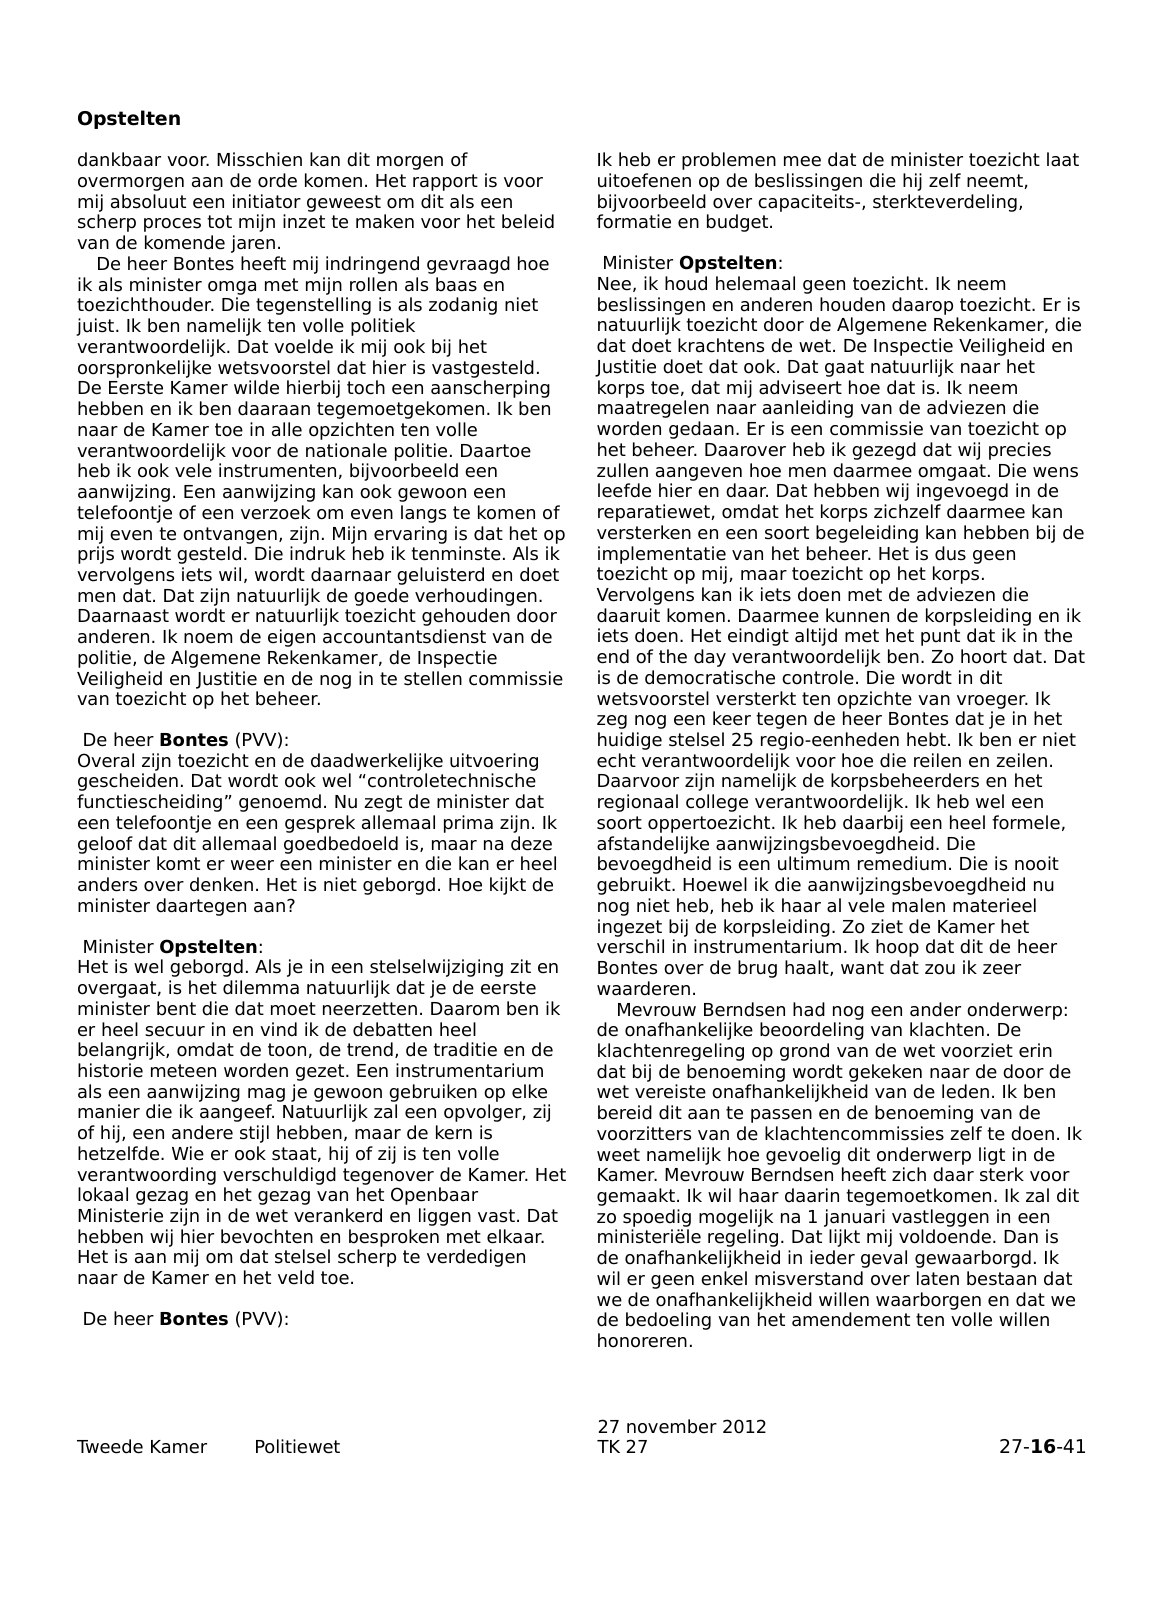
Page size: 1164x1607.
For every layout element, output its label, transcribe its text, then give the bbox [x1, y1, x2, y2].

text De heer Bontes heeft mij indringend gevraagd hoe ik als minister omga met mijn rollen als baas en toezichthouder. Die tegenstelling is als zodanig niet juist. Ik ben namelijk ten volle politiek verantwoordelijk. Dat voelde ik mij ook bij het oorspronkelijke wetsvoorstel dat hier is vastgesteld. De Eerste Kamer wilde hierbij toch een aanscherping hebben en ik ben daaraan tegemoetgekomen. Ik ben naar de Kamer toe in alle opzichten ten volle verantwoordelijk voor de nationale politie. Daartoe heb ik ook vele instrumenten, bijvoorbeeld een aanwijzing. Een aanwijzing kan ook gewoon een telefoontje of een verzoek om even langs te komen of mij even te ontvangen, zijn. Mijn ervaring is dat het op prijs wordt gesteld. Die indruk heb ik tenminste. Als ik vervolgens iets wil, wordt daarnaar geluisterd en doet men dat. Dat zijn natuurlijk de goede verhoudingen. Daarnaast wordt er natuurlijk toezicht gehouden door anderen. Ik noem de eigen accountantsdienst van de politie, de Algemene Rekenkamer, de Inspectie Veiligheid en Justitie en de nog in te stellen commissie van toezicht op het beheer. [77, 254, 567, 710]
text Minister Opstelten: [77, 936, 567, 957]
text Ik heb er problemen mee dat de minister toezicht laat uitoefenen op de beslissingen die hij zelf neemt, bijvoorbeeld over capaciteits-, sterkteverdeling, formatie en budget. [596, 150, 1087, 233]
text dankbaar voor. Misschien kan dit morgen of overmorgen aan de orde komen. Het rapport is voor mij absoluut een initiator geweest om dit als een scherp proces tot mijn inzet te maken voor het beleid van de komende jaren. [77, 150, 567, 254]
text De heer Bontes (PVV): [77, 1309, 567, 1329]
text Minister Opstelten: [596, 253, 1087, 274]
text Mevrouw Berndsen had nog een ander onderwerp: de onafhankelijke beoordeling van klachten. De klachtenregeling op grond van de wet voorziet erin dat bij de benoeming wordt gekeken naar de door de wet vereiste onafhankelijkheid van de leden. Ik ben bereid dit aan te passen en de benoeming van de voorzitters van de klachtencommissies zelf te doen. Ik weet namelijk hoe gevoelig dit onderwerp ligt in de Kamer. Mevrouw Berndsen heeft zich daar sterk voor gemaakt. Ik wil haar daarin tegemoetkomen. Ik zal dit zo spoedig mogelijk na 1 januari vastleggen in een ministeriële regeling. Dat lijkt mij voldoende. Dan is de onafhankelijkheid in ieder geval gewaarborgd. Ik wil er geen enkel misverstand over laten bestaan dat we de onafhankelijkheid willen waarborgen en dat we de bedoeling van het amendement ten volle willen honoreren. [596, 999, 1087, 1352]
text Het is wel geborgd. Als je in een stelselwijziging zit en overgaat, is het dilemma natuurlijk dat je de eerste minister bent die dat moet neerzetten. Daarom ben ik er heel secuur in en vind ik de debatten heel belangrijk, omdat de toon, de trend, de traditie en de historie meteen worden gezet. Een instrumentarium als een aanwijzing mag je gewoon gebruiken op elke manier die ik aangeef. Natuurlijk zal een opvolger, zij of hij, een andere stijl hebben, maar de kern is hetzelfde. Wie er ook staat, hij of zij is ten volle verantwoording verschuldigd tegenover de Kamer. Het lokaal gezag en het gezag van het Openbaar Ministerie zijn in de wet verankerd en liggen vast. Dat hebben wij hier bevochten en besproken met elkaar. Het is aan mij om dat stelsel scherp te verdedigen naar de Kamer en het veld toe. [77, 957, 567, 1289]
text Overal zijn toezicht en de daadwerkelijke uitvoering gescheiden. Dat wordt ook wel “controletechnische functiescheiding” genoemd. Nu zegt de minister dat een telefoontje en een gesprek allemaal prima zijn. Ik geloof dat dit allemaal goedbedoeld is, maar na deze minister komt er weer een minister en die kan er heel anders over denken. Het is niet geborgd. Hoe kijkt de minister daartegen aan? [77, 751, 567, 916]
text Nee, ik houd helemaal geen toezicht. Ik neem beslissingen en anderen houden daarop toezicht. Er is natuurlijk toezicht door de Algemene Rekenkamer, die dat doet krachtens de wet. De Inspectie Veiligheid en Justitie doet dat ook. Dat gaat natuurlijk naar het korps toe, dat mij adviseert hoe dat is. Ik neem maatregelen naar aanleiding van de adviezen die worden gedaan. Er is een commissie van toezicht op het beheer. Daarover heb ik gezegd dat wij precies zullen aangeven hoe men daarmee omgaat. Die wens leefde hier en daar. Dat hebben wij ingevoegd in de reparatiewet, omdat het korps zichzelf daarmee kan versterken en een soort begeleiding kan hebben bij de implementatie van het beheer. Het is dus geen toezicht op mij, maar toezicht op het korps. Vervolgens kan ik iets doen met de adviezen die daaruit komen. Daarmee kunnen de korpsleiding en ik iets doen. Het eindigt altijd met het punt dat ik in the end of the day verantwoordelijk ben. Zo hoort dat. Dat is de democratische controle. Die wordt in dit wetsvoorstel versterkt ten opzichte van vroeger. Ik zeg nog een keer tegen de heer Bontes dat je in het huidige stelsel 25 regio-eenheden hebt. Ik ben er niet echt verantwoordelijk voor hoe die reilen en zeilen. Daarvoor zijn namelijk de korpsbeheerders en het regionaal college verantwoordelijk. Ik heb wel een soort oppertoezicht. Ik heb daarbij een heel formele, afstandelijke aanwijzingsbevoegdheid. Die bevoegdheid is een ultimum remedium. Die is nooit gebruikt. Hoewel ik die aanwijzingsbevoegdheid nu nog niet heb, heb ik haar al vele malen materieel ingezet bij de korpsleiding. Zo ziet de Kamer het verschil in instrumentarium. Ik hoop dat dit de heer Bontes over de brug haalt, want dat zou ik zeer waarderen. [596, 274, 1087, 999]
text De heer Bontes (PVV): [77, 730, 567, 751]
